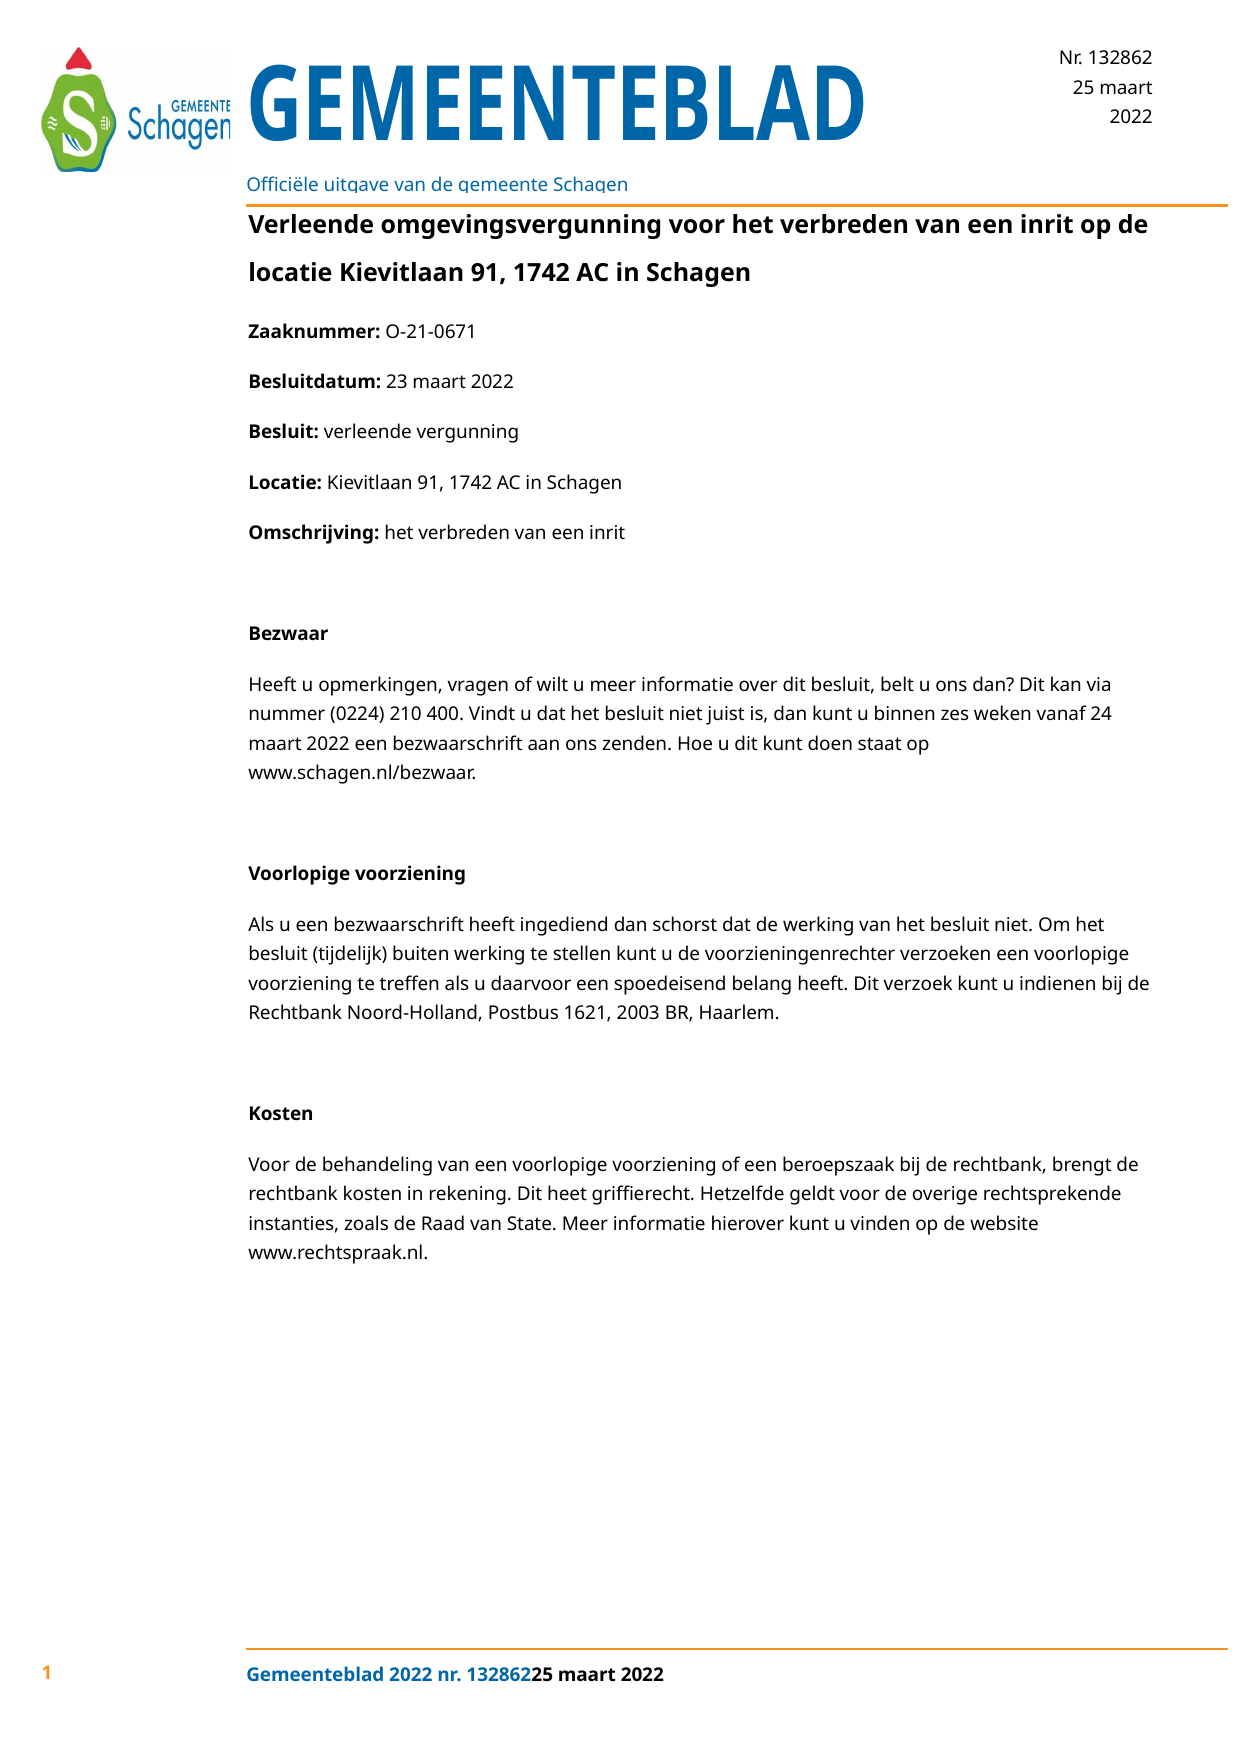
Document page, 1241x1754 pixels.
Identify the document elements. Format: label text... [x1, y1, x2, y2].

text Voorlopige voorziening [248, 860, 1152, 886]
text Als u een bezwaarschrift heeft ingediend dan schorst dat de werking van het besluit niet. Om het besluit (tijdelijk) buiten werking te stellen kunt u de voorzieningenrechter verzoeken een voorlopige voorziening te treffen als u daarvoor een spoedeisend belang heeft. Dit verzoek kunt u indienen bij de Rechtbank Noord-Holland, Postbus 1621, 2003 BR, Haarlem. [248, 911, 1152, 1025]
text Bezwaar [248, 620, 1152, 646]
text Verleende omgevingsvergunning voor het verbreden van een inrit op de locatie Kievitlaan 91, 1742 AC in Schagen [248, 207, 1152, 288]
text Locatie: Kievitlaan 91, 1742 AC in Schagen [248, 469, 1152, 495]
text Heeft u opmerkingen, vragen of wilt u meer informatie over dit besluit, belt u ons dan? Dit kan via nummer (0224) 210 400. Vindt u dat het besluit niet juist is, dan kunt u binnen zes weken vanaf 24 maart 2022 een bezwaarschrift aan ons zenden. Hoe u dit kunt doen staat op www.schagen.nl/bezwaar. [248, 671, 1152, 785]
text Omschrijving: het verbreden van een inrit [248, 519, 1152, 545]
text Zaaknummer: O-21-0671 [248, 318, 1152, 344]
text Besluitdatum: 23 maart 2022 [248, 368, 1152, 394]
text Besluit: verleende vergunning [248, 419, 1152, 444]
picture [41, 47, 231, 172]
text Voor de behandeling van een voorlopige voorziening of een beroepszaak bij de rechtbank, brengt de rechtbank kosten in rekening. Dit heet griffierecht. Hetzelfde geldt voor de overige rechtsprekende instanties, zoals de Raad van State. Meer informatie hierover kunt u vinden op de website www.rechtspraak.nl. [248, 1151, 1152, 1265]
text Kosten [248, 1100, 1152, 1126]
